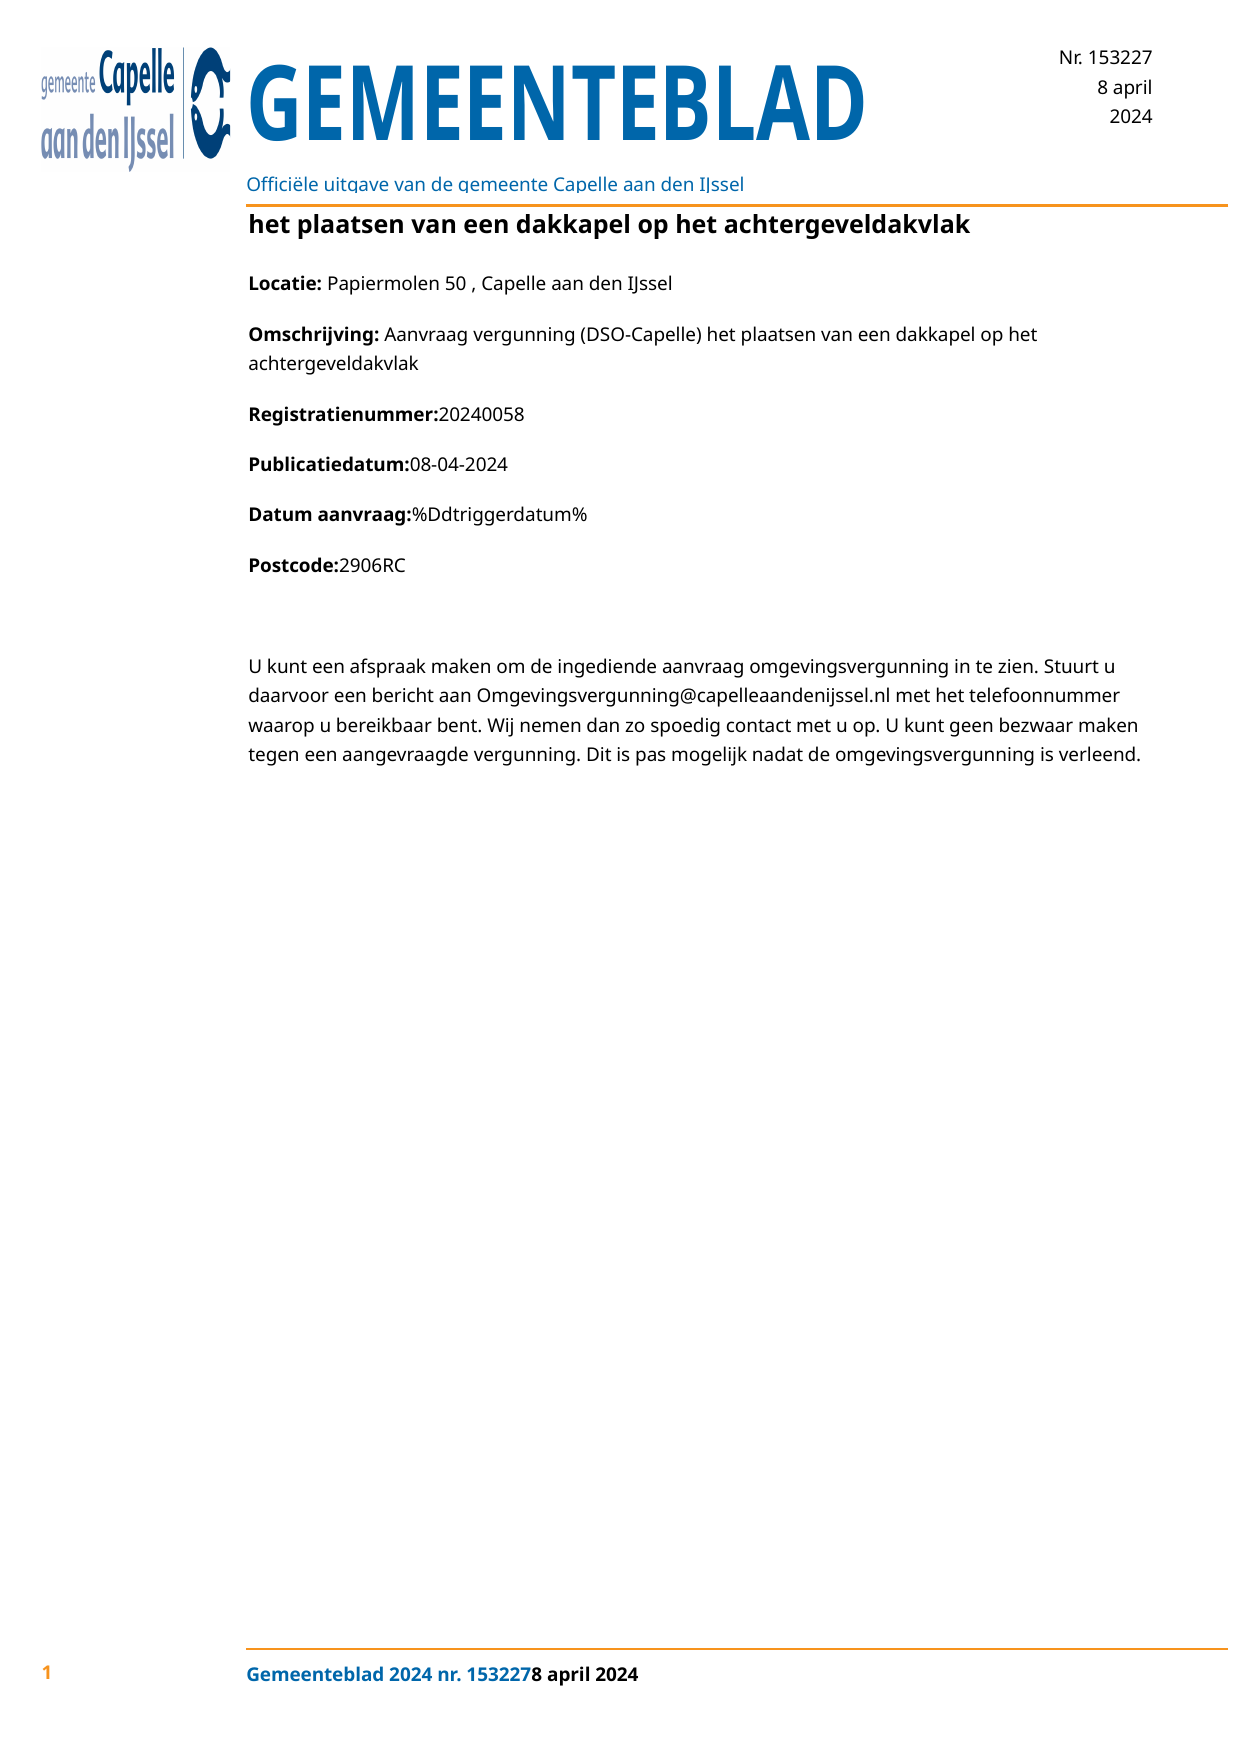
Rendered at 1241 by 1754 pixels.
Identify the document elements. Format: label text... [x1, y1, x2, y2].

text Postcode:2906RC [248, 552, 1152, 578]
text Registratienummer:20240058 [248, 401, 1152, 426]
picture [41, 47, 231, 172]
text Datum aanvraag:%Ddtriggerdatum% [248, 502, 1152, 527]
text het plaatsen van een dakkapel op het achtergeveldakvlak [248, 207, 1152, 241]
text Locatie: Papiermolen 50 , Capelle aan den IJssel [248, 270, 1152, 296]
text Publicatiedatum:08-04-2024 [248, 451, 1152, 477]
text U kunt een afspraak maken om de ingediende aanvraag omgevingsvergunning in te zien. Stuurt u daarvoor een bericht aan Omgevingsvergunning@capelleaandenijssel.nl met het telefoonnummer waarop u bereikbaar bent. Wij nemen dan zo spoedig contact met u op. U kunt geen bezwaar maken tegen een aangevraagde vergunning. Dit is pas mogelijk nadat de omgevingsvergunning is verleend. [248, 653, 1152, 767]
text Omschrijving: Aanvraag vergunning (DSO-Capelle) het plaatsen van een dakkapel op het achtergeveldakvlak [248, 321, 1152, 376]
